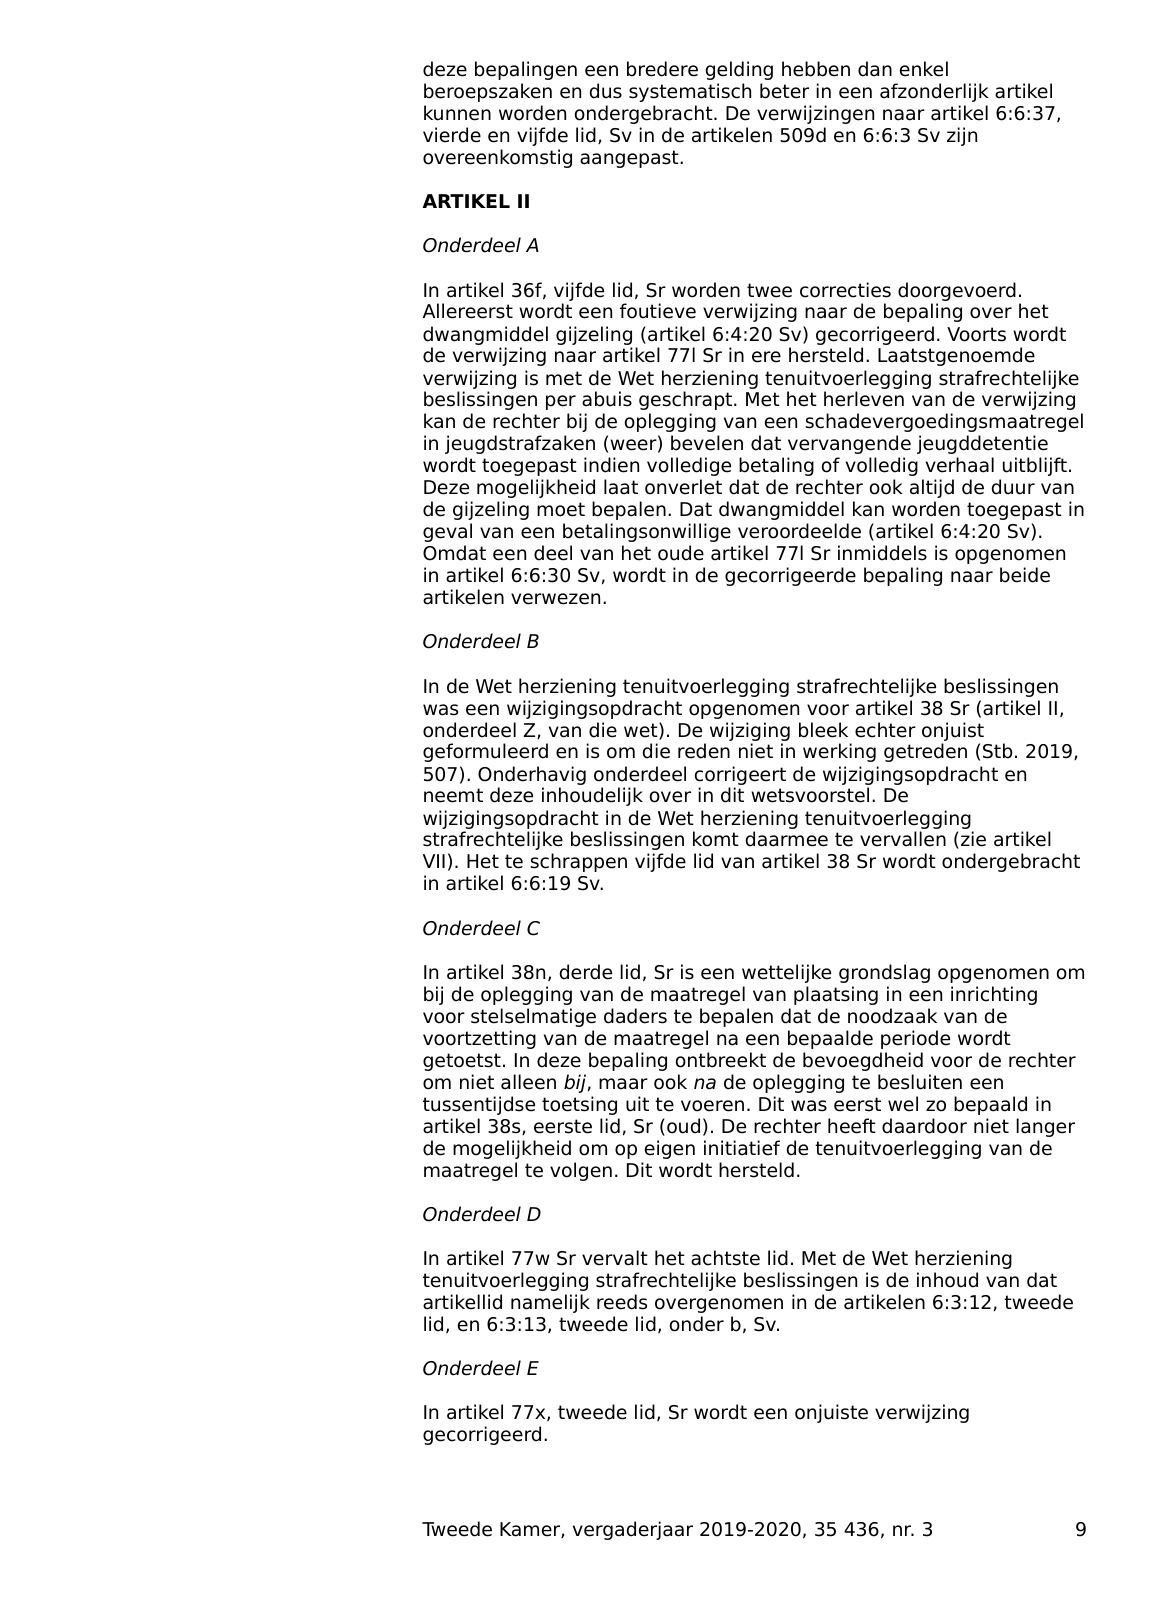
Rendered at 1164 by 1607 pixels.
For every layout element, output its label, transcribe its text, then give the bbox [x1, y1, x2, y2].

subtitle Onderdeel B [422, 631, 1087, 653]
text In artikel 38n, derde lid, Sr is een wettelijke grondslag opgenomen om bij de oplegging van de maatregel van plaatsing in een inrichting voor stelselmatige daders te bepalen dat de noodzaak van de voortzetting van de maatregel na een bepaalde periode wordt getoetst. In deze bepaling ontbreekt de bevoegdheid voor de rechter om niet alleen bij, maar ook na de oplegging te besluiten een tussentijdse toetsing uit te voeren. Dit was eerst wel zo bepaald in artikel 38s, eerste lid, Sr (oud). De rechter heeft daardoor niet langer de mogelijkheid om op eigen initiatief de tenuitvoerlegging van de maatregel te volgen. Dit wordt hersteld. [422, 962, 1087, 1181]
text In artikel 36f, vijfde lid, Sr worden twee correcties doorgevoerd. Allereerst wordt een foutieve verwijzing naar de bepaling over het dwangmiddel gijzeling (artikel 6:4:20 Sv) gecorrigeerd. Voorts wordt de verwijzing naar artikel 77l Sr in ere hersteld. Laatstgenoemde verwijzing is met de Wet herziening tenuitvoerlegging strafrechtelijke beslissingen per abuis geschrapt. Met het herleven van de verwijzing kan de rechter bij de oplegging van een schadevergoedingsmaatregel in jeugdstrafzaken (weer) bevelen dat vervangende jeugddetentie wordt toegepast indien volledige betaling of volledig verhaal uitblijft. Deze mogelijkheid laat onverlet dat de rechter ook altijd de duur van de gijzeling moet bepalen. Dat dwangmiddel kan worden toegepast in geval van een betalingsonwillige veroordeelde (artikel 6:4:20 Sv). Omdat een deel van het oude artikel 77l Sr inmiddels is opgenomen in artikel 6:6:30 Sv, wordt in de gecorrigeerde bepaling naar beide artikelen verwezen. [422, 279, 1087, 609]
subtitle ARTIKEL II [422, 191, 1087, 213]
text In artikel 77w Sr vervalt het achtste lid. Met de Wet herziening tenuitvoerlegging strafrechtelijke beslissingen is de inhoud van dat artikellid namelijk reeds overgenomen in de artikelen 6:3:12, tweede lid, en 6:3:13, tweede lid, onder b, Sv. [422, 1248, 1087, 1336]
text In artikel 77x, tweede lid, Sr wordt een onjuiste verwijzing gecorrigeerd. [422, 1402, 1087, 1446]
subtitle Onderdeel C [422, 917, 1087, 939]
subtitle Onderdeel D [422, 1204, 1087, 1226]
subtitle Onderdeel E [422, 1358, 1087, 1380]
subtitle Onderdeel A [422, 235, 1087, 257]
text deze bepalingen een bredere gelding hebben dan enkel beroepszaken en dus systematisch beter in een afzonderlijk artikel kunnen worden ondergebracht. De verwijzingen naar artikel 6:6:37, vierde en vijfde lid, Sv in de artikelen 509d en 6:6:3 Sv zijn overeenkomstig aangepast. [422, 59, 1087, 169]
text In de Wet herziening tenuitvoerlegging strafrechtelijke beslissingen was een wijzigingsopdracht opgenomen voor artikel 38 Sr (artikel II, onderdeel Z, van die wet). De wijziging bleek echter onjuist geformuleerd en is om die reden niet in werking getreden (Stb. 2019, 507). Onderhavig onderdeel corrigeert de wijzigingsopdracht en neemt deze inhoudelijk over in dit wetsvoorstel. De wijzigingsopdracht in de Wet herziening tenuitvoerlegging strafrechtelijke beslissingen komt daarmee te vervallen (zie artikel VII). Het te schrappen vijfde lid van artikel 38 Sr wordt ondergebracht in artikel 6:6:19 Sv. [422, 676, 1087, 895]
